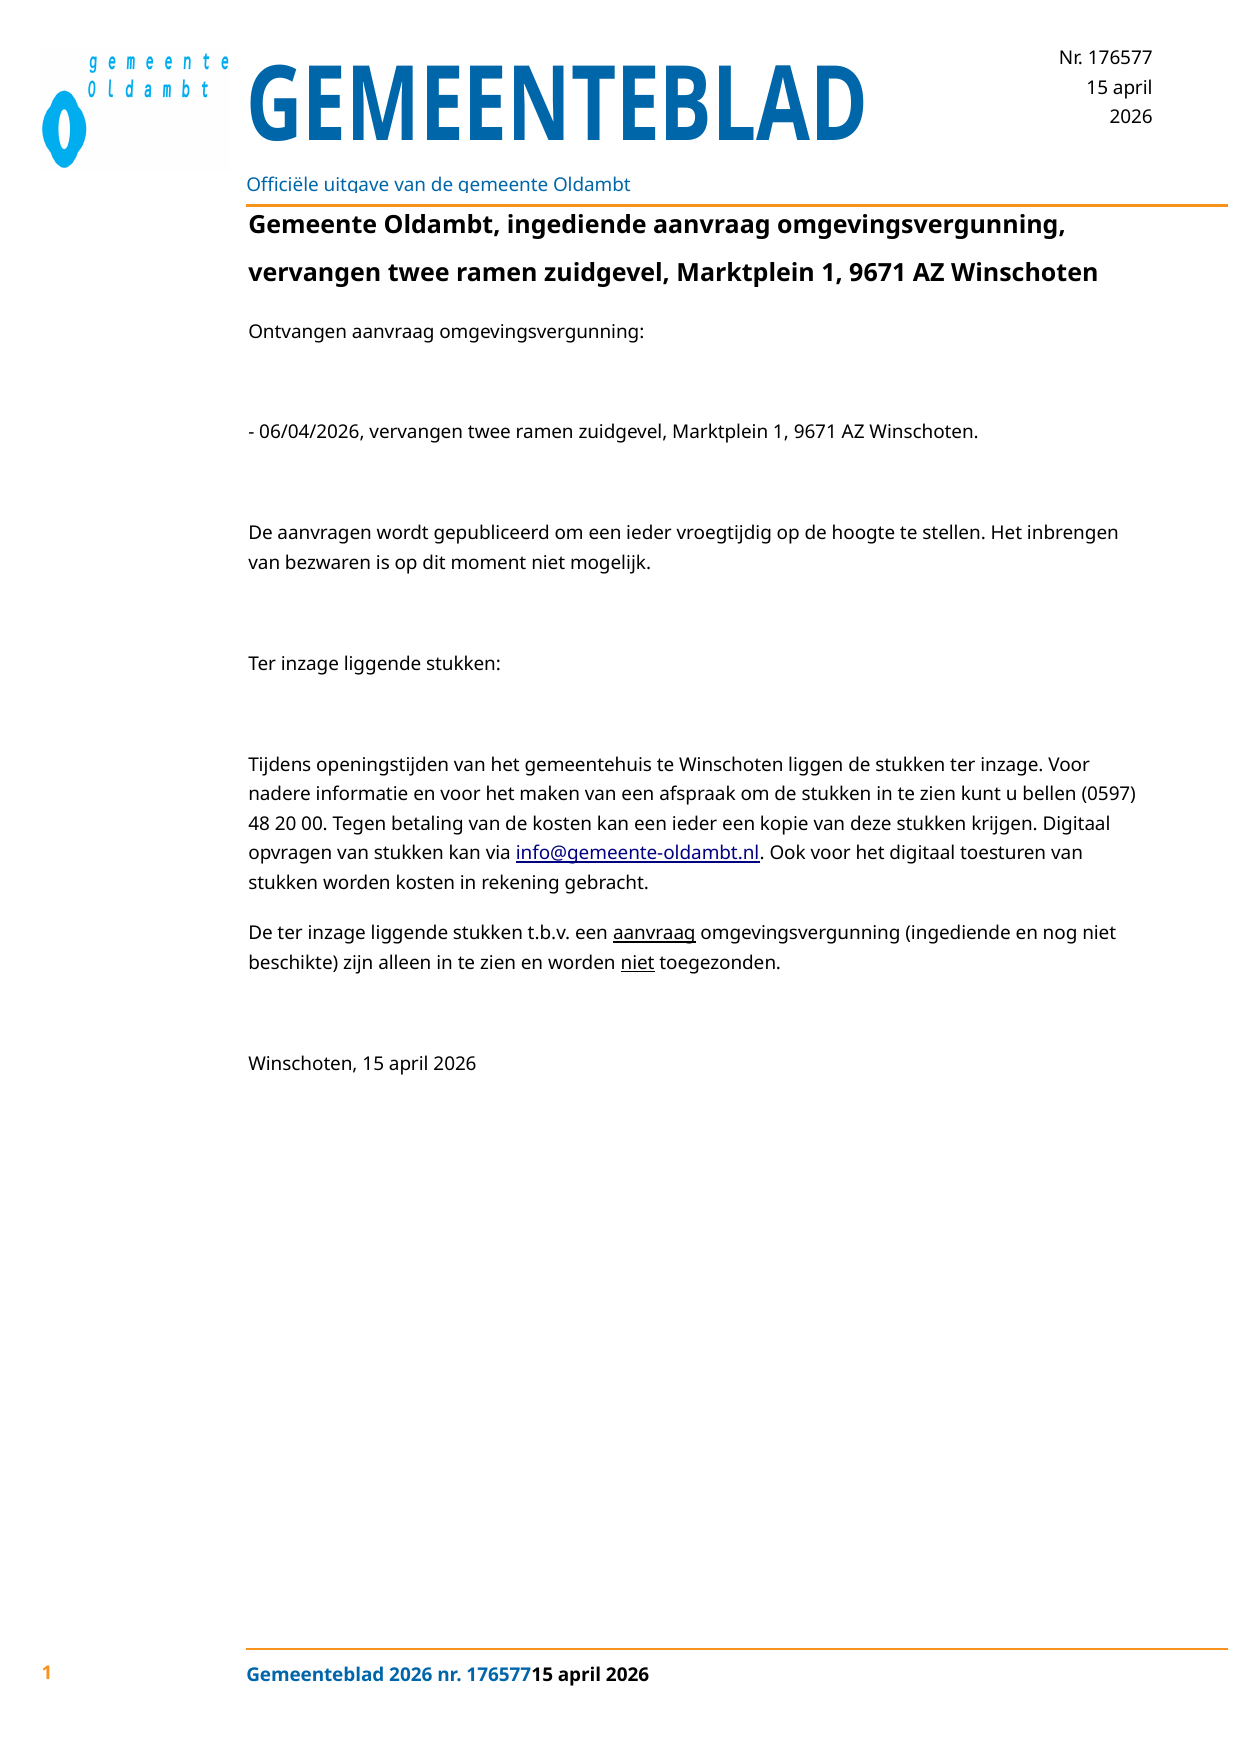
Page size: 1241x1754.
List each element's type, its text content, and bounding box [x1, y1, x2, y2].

text De aanvragen wordt gepubliceerd om een ieder vroegtijdig op de hoogte te stellen. Het inbrengen van bezwaren is op dit moment niet mogelijk. [248, 519, 1152, 575]
text Tijdens openingstijden van het gemeentehuis te Winschoten liggen de stukken ter inzage. Voor nadere informatie en voor het maken van een afspraak om de stukken in te zien kunt u bellen (0597) 48 20 00. Tegen betaling van de kosten kan een ieder een kopie van deze stukken krijgen. Digitaal opvragen van stukken kan via info@gemeente-oldambt.nl. Ook voor het digitaal toesturen van stukken worden kosten in rekening gebracht. [248, 751, 1152, 895]
text Winschoten, 15 april 2026 [248, 1050, 1152, 1076]
text - 06/04/2026, vervangen twee ramen zuidgevel, Marktplein 1, 9671 AZ Winschoten. [248, 419, 1152, 444]
text Gemeente Oldambt, ingediende aanvraag omgevingsvergunning, vervangen twee ramen zuidgevel, Marktplein 1, 9671 AZ Winschoten [248, 207, 1152, 288]
text Ter inzage liggende stukken: [248, 650, 1152, 676]
picture [41, 47, 231, 172]
text Ontvangen aanvraag omgevingsvergunning: [248, 318, 1152, 344]
text De ter inzage liggende stukken t.b.v. een aanvraag omgevingsvergunning (ingediende en nog niet beschikte) zijn alleen in te zien en worden niet toegezonden. [248, 919, 1152, 975]
